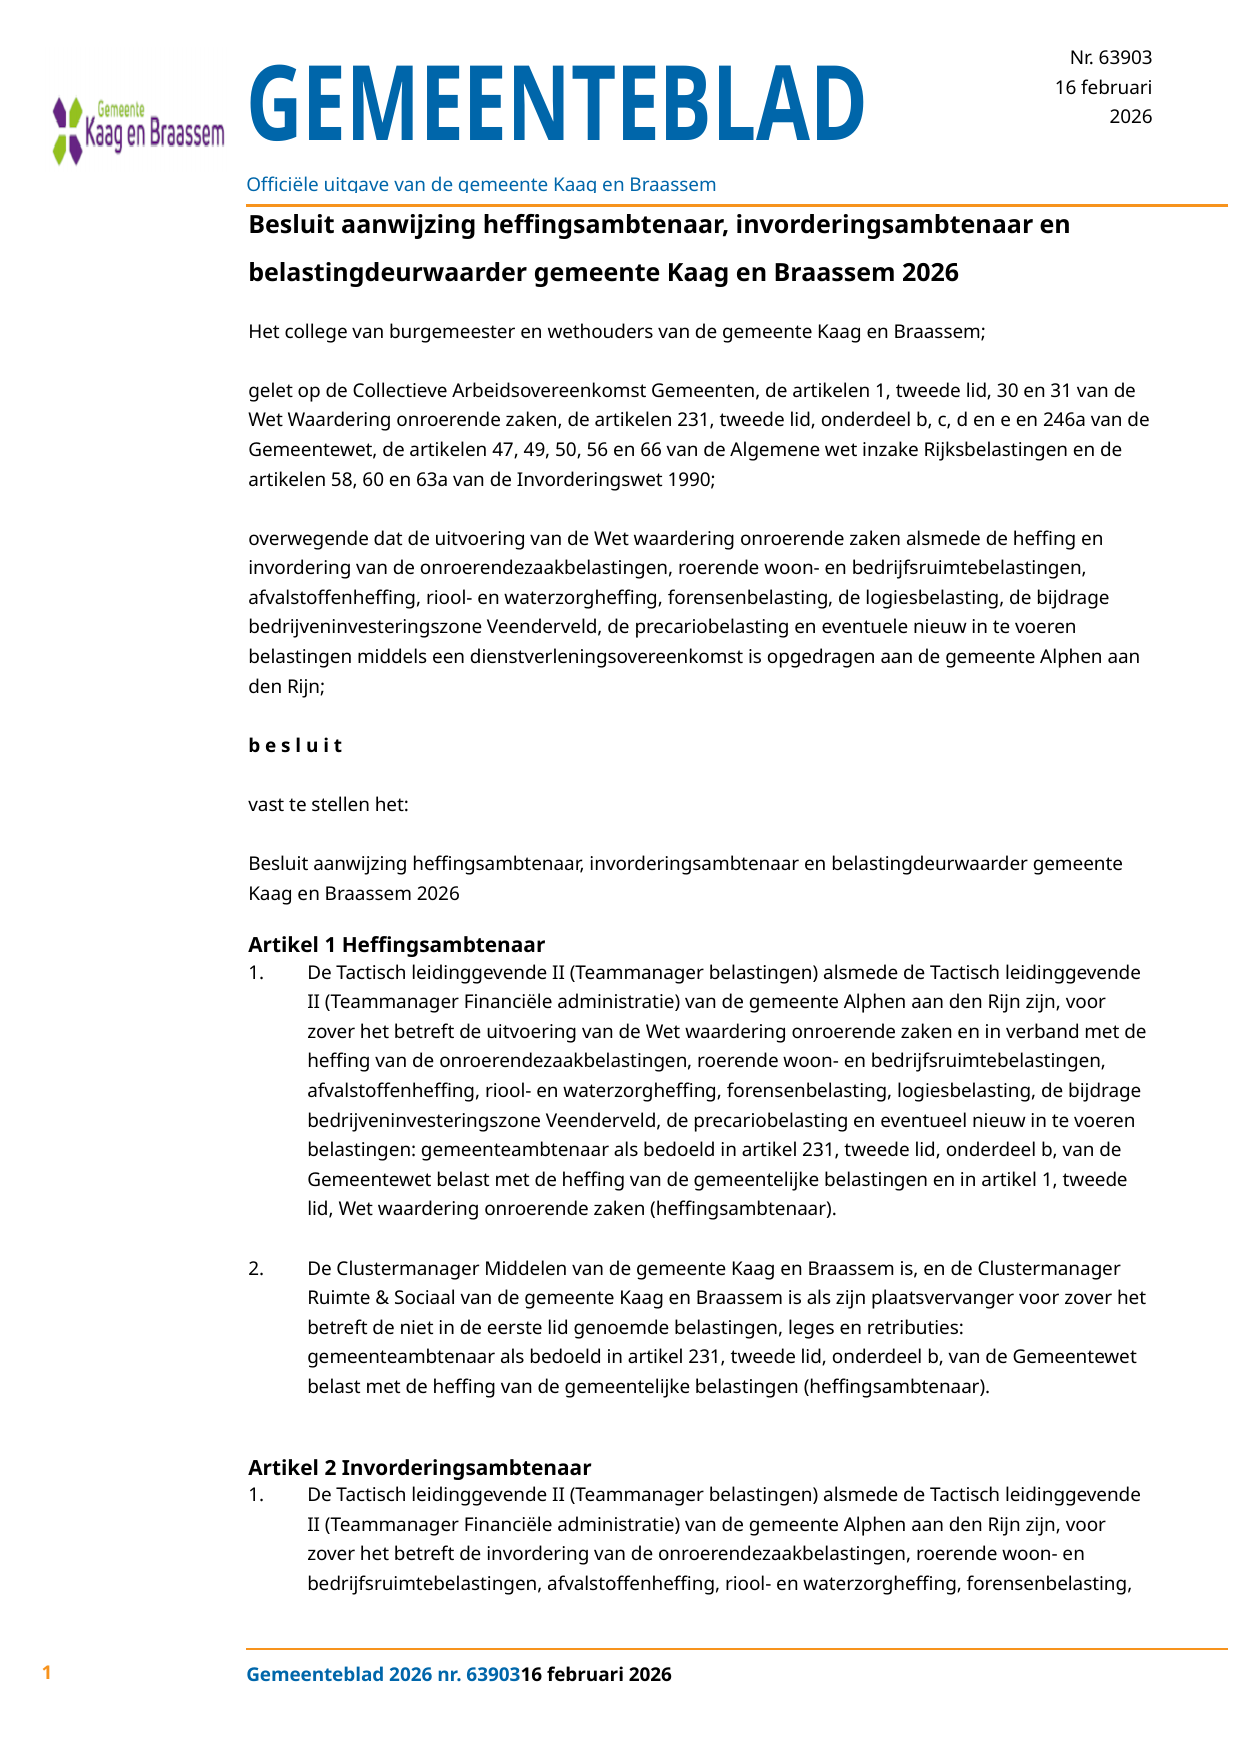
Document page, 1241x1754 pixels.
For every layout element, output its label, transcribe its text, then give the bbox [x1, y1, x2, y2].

text Artikel 1 Heffingsambtenaar [248, 930, 1152, 959]
text Artikel 2 Invorderingsambtenaar [248, 1453, 1152, 1481]
list De Tactisch leidinggevende II (Teammanager belastingen) alsmede de Tactisch leidinggevende II (Teammanager Financiële administratie) van de gemeente Alphen aan den Rijn zijn, voor zover het betreft de invordering van de onroerendezaakbelastingen, roerende woon- en bedrijfsruimtebelastingen, afvalstoffenheffing, riool- en waterzorgheffing, forensenbelasting, [248, 1481, 1152, 1596]
text Het college van burgemeester en wethouders van de gemeente Kaag en Braassem; [248, 318, 1152, 344]
text b e s l u i t [248, 732, 1152, 758]
text overwegende dat de uitvoering van de Wet waardering onroerende zaken alsmede de heffing en invordering van de onroerendezaakbelastingen, roerende woon- en bedrijfsruimtebelastingen, afvalstoffenheffing, riool- en waterzorgheffing, forensenbelasting, de logiesbelasting, de bijdrage bedrijveninvesteringszone Veenderveld, de precariobelasting en eventuele nieuw in te voeren belastingen middels een dienstverleningsovereenkomst is opgedragen aan de gemeente Alphen aan den Rijn; [248, 525, 1152, 699]
text Besluit aanwijzing heffingsambtenaar, invorderingsambtenaar en belastingdeurwaarder gemeente Kaag en Braassem 2026 [248, 850, 1152, 906]
picture [41, 47, 231, 172]
list De Tactisch leidinggevende II (Teammanager belastingen) alsmede de Tactisch leidinggevende II (Teammanager Financiële administratie) van de gemeente Alphen aan den Rijn zijn, voor zover het betreft de uitvoering van de Wet waardering onroerende zaken en in verband met de heffing van de onroerendezaakbelastingen, roerende woon- en bedrijfsruimtebelastingen, afvalstoffenheffing, riool- en waterzorgheffing, forensenbelasting, logiesbelasting, de bijdrage bedrijveninvesteringszone Veenderveld, de precariobelasting en eventueel nieuw in te voeren belastingen: gemeenteambtenaar als bedoeld in artikel 231, tweede lid, onderdeel b, van de Gemeentewet belast met de heffing van de gemeentelijke belastingen en in artikel 1, tweede lid, Wet waardering onroerende zaken (heffingsambtenaar). [248, 959, 1152, 1221]
text Besluit aanwijzing heffingsambtenaar, invorderingsambtenaar en belastingdeurwaarder gemeente Kaag en Braassem 2026 [248, 207, 1152, 288]
text gelet op de Collectieve Arbeidsovereenkomst Gemeenten, de artikelen 1, tweede lid, 30 en 31 van de Wet Waardering onroerende zaken, de artikelen 231, tweede lid, onderdeel b, c, d en e en 246a van de Gemeentewet, de artikelen 47, 49, 50, 56 en 66 van de Algemene wet inzake Rijksbelastingen en de artikelen 58, 60 en 63a van de Invorderingswet 1990; [248, 377, 1152, 492]
text vast te stellen het: [248, 791, 1152, 817]
list De Clustermanager Middelen van de gemeente Kaag en Braassem is, en de Clustermanager Ruimte & Sociaal van de gemeente Kaag en Braassem is als zijn plaatsvervanger voor zover het betreft de niet in de eerste lid genoemde belastingen, leges en retributies: gemeenteambtenaar als bedoeld in artikel 231, tweede lid, onderdeel b, van de Gemeentewet belast met de heffing van de gemeentelijke belastingen (heffingsambtenaar). [248, 1255, 1152, 1399]
